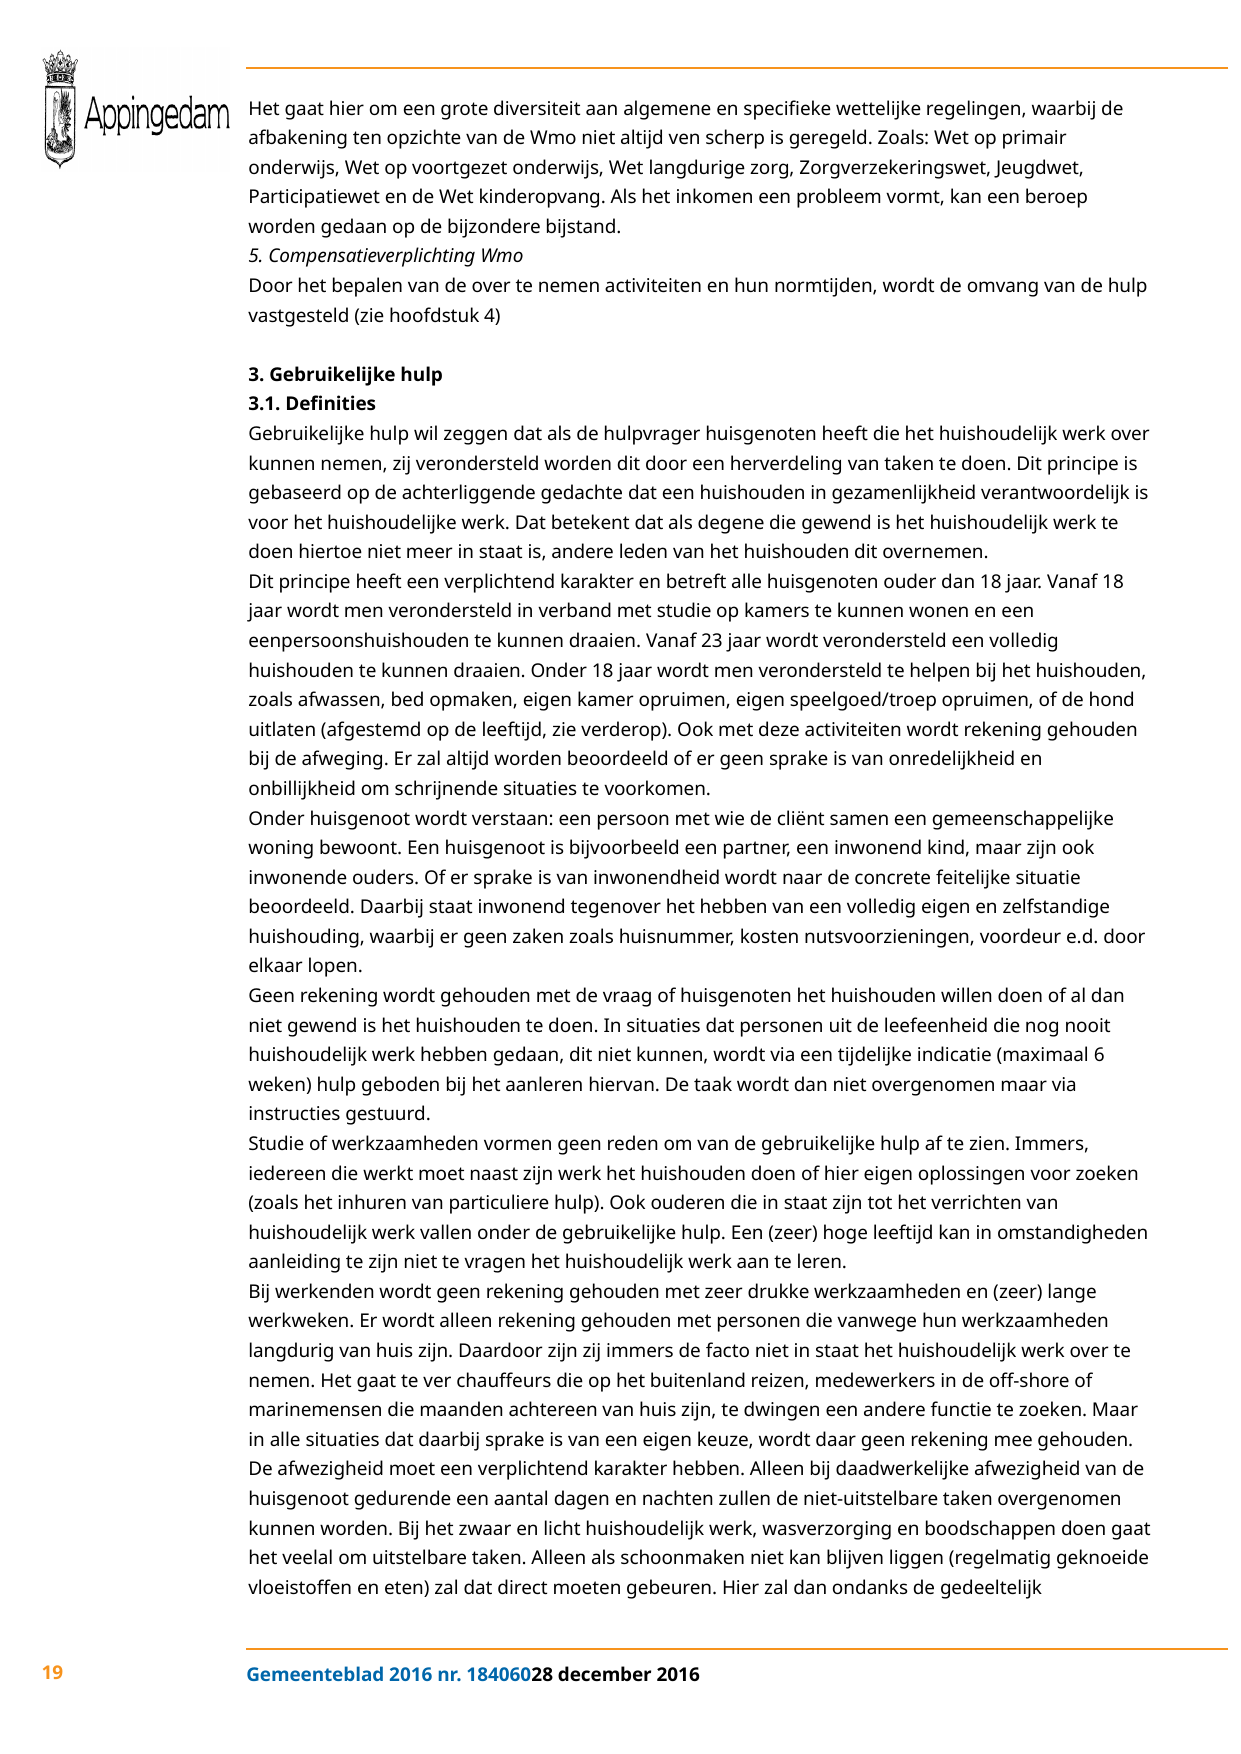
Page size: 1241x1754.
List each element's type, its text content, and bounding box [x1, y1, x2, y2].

text Door het bepalen van de over te nemen activiteiten en hun normtijden, wordt de omvang van de hulp vastgesteld (zie hoofdstuk 4) [248, 272, 1152, 328]
text Het gaat hier om een grote diversiteit aan algemene en specifieke wettelijke regelingen, waarbij de afbakening ten opzichte van de Wmo niet altijd ven scherp is geregeld. Zoals: Wet op primair onderwijs, Wet op voortgezet onderwijs, Wet langdurige zorg, Zorgverzekeringswet, Jeugdwet, Participatiewet en de Wet kinderopvang. Als het inkomen een probleem vormt, kan een beroep worden gedaan op de bijzondere bijstand. [248, 95, 1152, 239]
text Dit principe heeft een verplichtend karakter en betreft alle huisgenoten ouder dan 18 jaar. Vanaf 18 jaar wordt men verondersteld in verband met studie op kamers te kunnen wonen en een eenpersoonshuishouden te kunnen draaien. Vanaf 23 jaar wordt verondersteld een volledig huishouden te kunnen draaien. Onder 18 jaar wordt men verondersteld te helpen bij het huishouden, zoals afwassen, bed opmaken, eigen kamer opruimen, eigen speelgoed/troep opruimen, of de hond uitlaten (afgestemd op de leeftijd, zie verderop). Ook met deze activiteiten wordt rekening gehouden bij de afweging. Er zal altijd worden beoordeeld of er geen sprake is van onredelijkheid en onbillijkheid om schrijnende situaties te voorkomen. [248, 568, 1152, 801]
text 3.1. Definities [248, 391, 1152, 416]
text 5. Compensatieverplichting Wmo [248, 243, 1152, 268]
text Gebruikelijke hulp wil zeggen dat als de hulpvrager huisgenoten heeft die het huishoudelijk werk over kunnen nemen, zij verondersteld worden dit door een herverdeling van taken te doen. Dit principe is gebaseerd op de achterliggende gedachte dat een huishouden in gezamenlijkheid verantwoordelijk is voor het huishoudelijke werk. Dat betekent dat als degene die gewend is het huishoudelijk werk te doen hiertoe niet meer in staat is, andere leden van het huishouden dit overnemen. [248, 420, 1152, 564]
text 3. Gebruikelijke hulp [248, 361, 1152, 387]
text Geen rekening wordt gehouden met de vraag of huisgenoten het huishouden willen doen of al dan niet gewend is het huishouden te doen. In situaties dat personen uit de leefeenheid die nog nooit huishoudelijk werk hebben gedaan, dit niet kunnen, wordt via een tijdelijke indicatie (maximaal 6 weken) hulp geboden bij het aanleren hiervan. De taak wordt dan niet overgenomen maar via instructies gestuurd. [248, 982, 1152, 1126]
text Onder huisgenoot wordt verstaan: een persoon met wie de cliënt samen een gemeenschappelijke woning bewoont. Een huisgenoot is bijvoorbeeld een partner, een inwonend kind, maar zijn ook inwonende ouders. Of er sprake is van inwonendheid wordt naar de concrete feitelijke situatie beoordeeld. Daarbij staat inwonend tegenover het hebben van een volledig eigen en zelfstandige huishouding, waarbij er geen zaken zoals huisnummer, kosten nutsvoorzieningen, voordeur e.d. door elkaar lopen. [248, 805, 1152, 978]
text Studie of werkzaamheden vormen geen reden om van de gebruikelijke hulp af te zien. Immers, iedereen die werkt moet naast zijn werk het huishouden doen of hier eigen oplossingen voor zoeken (zoals het inhuren van particuliere hulp). Ook ouderen die in staat zijn tot het verrichten van huishoudelijk werk vallen onder de gebruikelijke hulp. Een (zeer) hoge leeftijd kan in omstandigheden aanleiding te zijn niet te vragen het huishoudelijk werk aan te leren. [248, 1130, 1152, 1274]
text Bij werkenden wordt geen rekening gehouden met zeer drukke werkzaamheden en (zeer) lange werkweken. Er wordt alleen rekening gehouden met personen die vanwege hun werkzaamheden langdurig van huis zijn. Daardoor zijn zij immers de facto niet in staat het huishoudelijk werk over te nemen. Het gaat te ver chauffeurs die op het buitenland reizen, medewerkers in de off-shore of marinemensen die maanden achtereen van huis zijn, te dwingen een andere functie te zoeken. Maar in alle situaties dat daarbij sprake is van een eigen keuze, wordt daar geen rekening mee gehouden. De afwezigheid moet een verplichtend karakter hebben. Alleen bij daadwerkelijke afwezigheid van de huisgenoot gedurende een aantal dagen en nachten zullen de niet-uitstelbare taken overgenomen kunnen worden. Bij het zwaar en licht huishoudelijk werk, wasverzorging en boodschappen doen gaat het veelal om uitstelbare taken. Alleen als schoonmaken niet kan blijven liggen (regelmatig geknoeide vloeistoffen en eten) zal dat direct moeten gebeuren. Hier zal dan ondanks de gedeeltelijk [248, 1278, 1152, 1600]
picture [41, 47, 231, 172]
